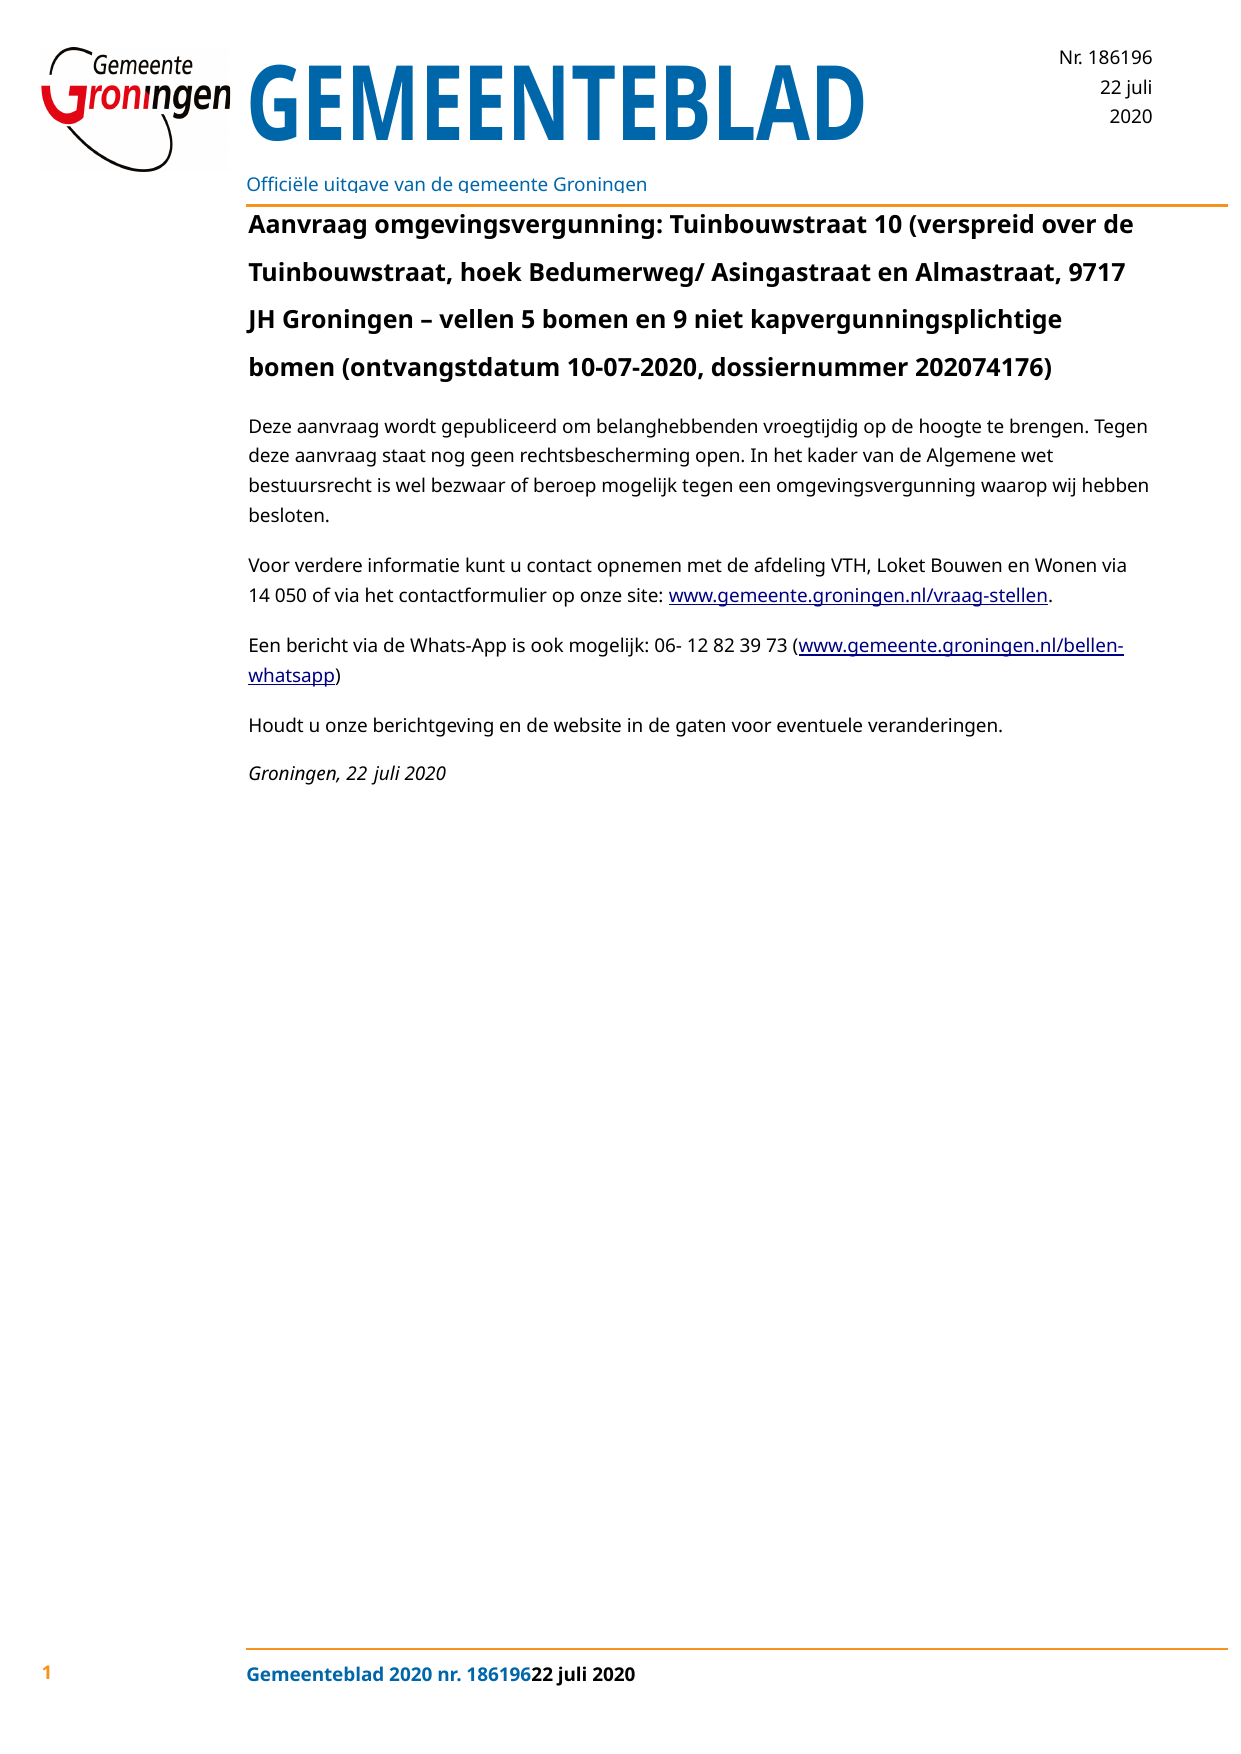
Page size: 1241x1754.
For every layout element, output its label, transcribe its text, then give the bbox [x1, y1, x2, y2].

text Aanvraag omgevingsvergunning: Tuinbouwstraat 10 (verspreid over de Tuinbouwstraat, hoek Bedumerweg/ Asingastraat en Almastraat, 9717 JH Groningen – vellen 5 bomen en 9 niet kapvergunningsplichtige bomen (ontvangstdatum 10-07-2020, dossiernummer 202074176) [248, 207, 1152, 384]
text Deze aanvraag wordt gepubliceerd om belanghebbenden vroegtijdig op de hoogte te brengen. Tegen deze aanvraag staat nog geen rechtsbescherming open. In het kader van de Algemene wet bestuursrecht is wel bezwaar of beroep mogelijk tegen een omgevingsvergunning waarop wij hebben besloten. [248, 413, 1152, 528]
text Voor verdere informatie kunt u contact opnemen met de afdeling VTH, Loket Bouwen en Wonen via 14 050 of via het contactformulier op onze site: www.gemeente.groningen.nl/vraag-stellen. [248, 552, 1152, 608]
picture [41, 47, 231, 172]
text Houdt u onze berichtgeving en de website in de gaten voor eventuele veranderingen. [248, 712, 1152, 738]
text Een bericht via de Whats-App is ook mogelijk: 06- 12 82 39 73 (www.gemeente.groningen.nl/bellen-whatsapp) [248, 632, 1152, 688]
text Groningen, 22 juli 2020 [248, 760, 1152, 786]
